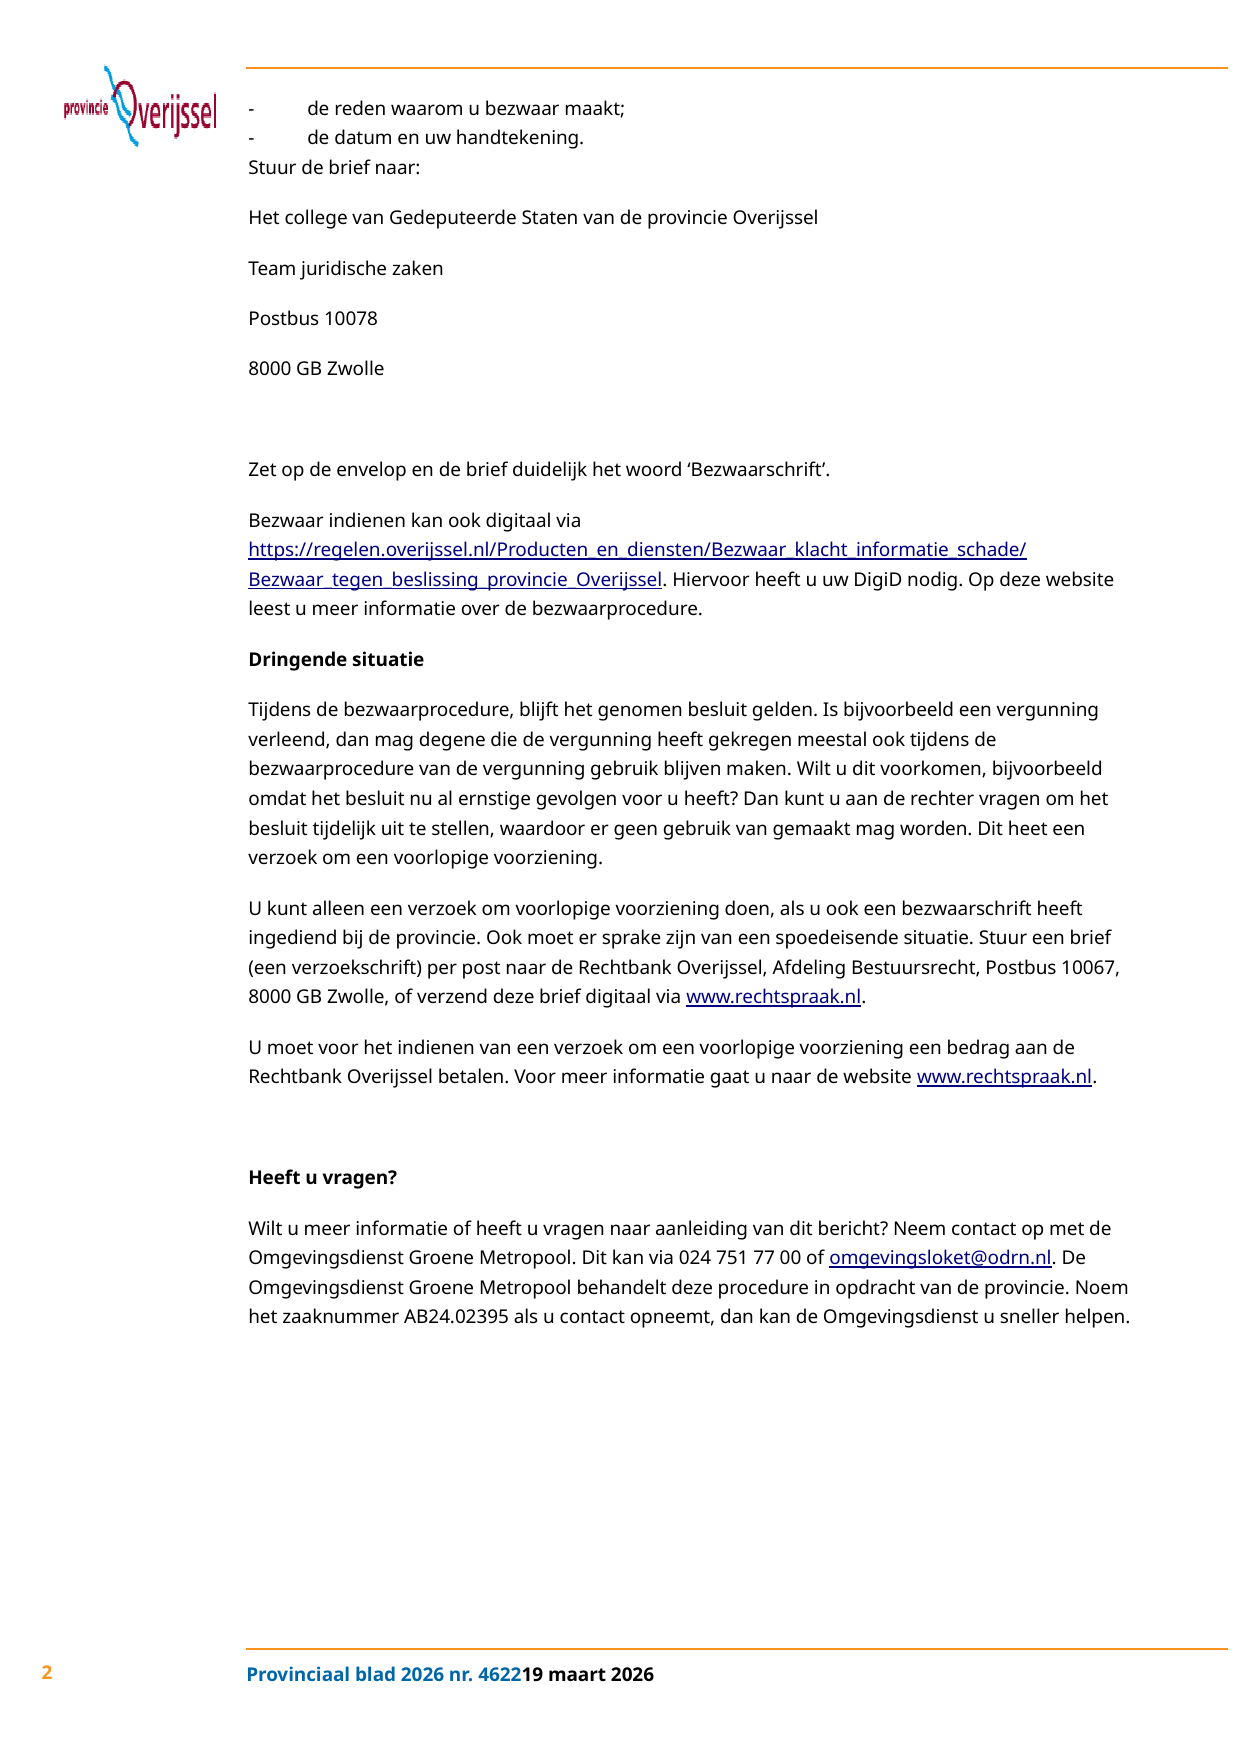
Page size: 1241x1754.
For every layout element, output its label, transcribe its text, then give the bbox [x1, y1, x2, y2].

text Wilt u meer informatie of heeft u vragen naar aanleiding van dit bericht? Neem contact op met de Omgevingsdienst Groene Metropool. Dit kan via 024 751 77 00 of omgevingsloket@odrn.nl. De Omgevingsdienst Groene Metropool behandelt deze procedure in opdracht van de provincie. Noem het zaaknummer AB24.02395 als u contact opneemt, dan kan de Omgevingsdienst u sneller helpen. [248, 1215, 1152, 1329]
text Postbus 10078 [248, 305, 1152, 331]
text 8000 GB Zwolle [248, 356, 1152, 381]
text Zet op de envelop en de brief duidelijk het woord ‘Bezwaarschrift’. [248, 456, 1152, 482]
text Stuur de brief naar: [248, 154, 1152, 180]
text U kunt alleen een verzoek om voorlopige voorziening doen, als u ook een bezwaarschrift heeft ingediend bij de provincie. Ook moet er sprake zijn van een spoedeisende situatie. Stuur een brief (een verzoekschrift) per post naar de Rechtbank Overijssel, Afdeling Bestuursrecht, Postbus 10067, 8000 GB Zwolle, of verzend deze brief digitaal via www.rechtspraak.nl. [248, 895, 1152, 1009]
text U moet voor het indienen van een verzoek om een voorlopige voorziening een bedrag aan de Rechtbank Overijssel betalen. Voor meer informatie gaat u naar de website www.rechtspraak.nl. [248, 1034, 1152, 1089]
text Team juridische zaken [248, 255, 1152, 281]
list de datum en uw handtekening. [248, 124, 1152, 150]
picture [41, 47, 231, 172]
text Het college van Gedeputeerde Staten van de provincie Overijssel [248, 204, 1152, 230]
text Tijdens de bezwaarprocedure, blijft het genomen besluit gelden. Is bijvoorbeeld een vergunning verleend, dan mag degene die de vergunning heeft gekregen meestal ook tijdens de bezwaarprocedure van de vergunning gebruik blijven maken. Wilt u dit voorkomen, bijvoorbeeld omdat het besluit nu al ernstige gevolgen voor u heeft? Dan kunt u aan de rechter vragen om het besluit tijdelijk uit te stellen, waardoor er geen gebruik van gemaakt mag worden. Dit heet een verzoek om een voorlopige voorziening. [248, 696, 1152, 870]
text Dringende situatie [248, 646, 1152, 672]
text Heeft u vragen? [248, 1164, 1152, 1190]
list de reden waarom u bezwaar maakt; [248, 95, 1152, 121]
text Bezwaar indienen kan ook digitaal via https://regelen.overijssel.nl/Producten_en_diensten/Bezwaar_klacht_informatie_schade/Bezwaar_tegen_beslissing_provincie_Overijssel. Hiervoor heeft u uw DigiD nodig. Op deze website leest u meer informatie over de bezwaarprocedure. [248, 507, 1152, 621]
